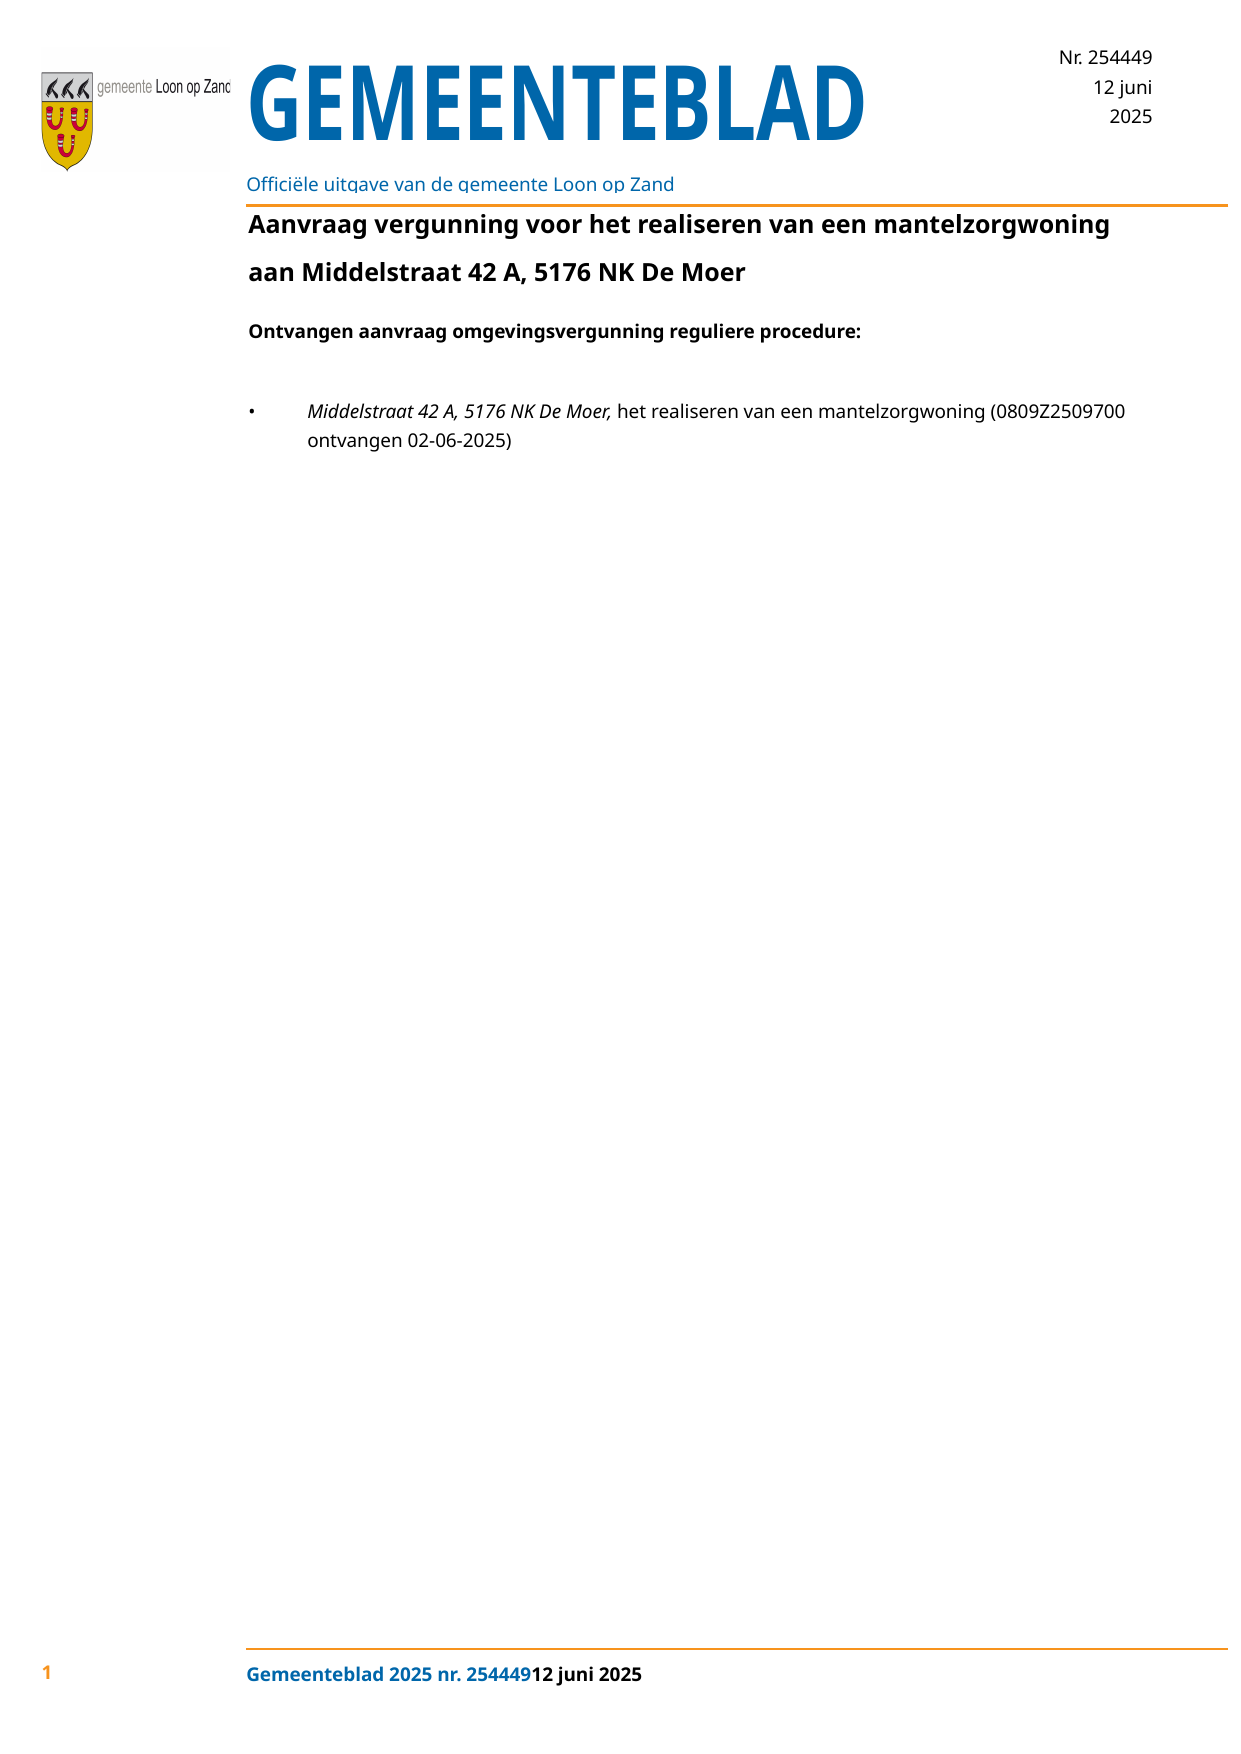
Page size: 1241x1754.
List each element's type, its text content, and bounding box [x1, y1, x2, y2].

text Ontvangen aanvraag omgevingsvergunning reguliere procedure: [248, 318, 1152, 344]
list Middelstraat 42 A, 5176 NK De Moer, het realiseren van een mantelzorgwoning (0809Z2509700 ontvangen 02-06-2025) [248, 398, 1152, 453]
text Aanvraag vergunning voor het realiseren van een mantelzorgwoning aan Middelstraat 42 A, 5176 NK De Moer [248, 207, 1152, 288]
picture [41, 47, 231, 172]
